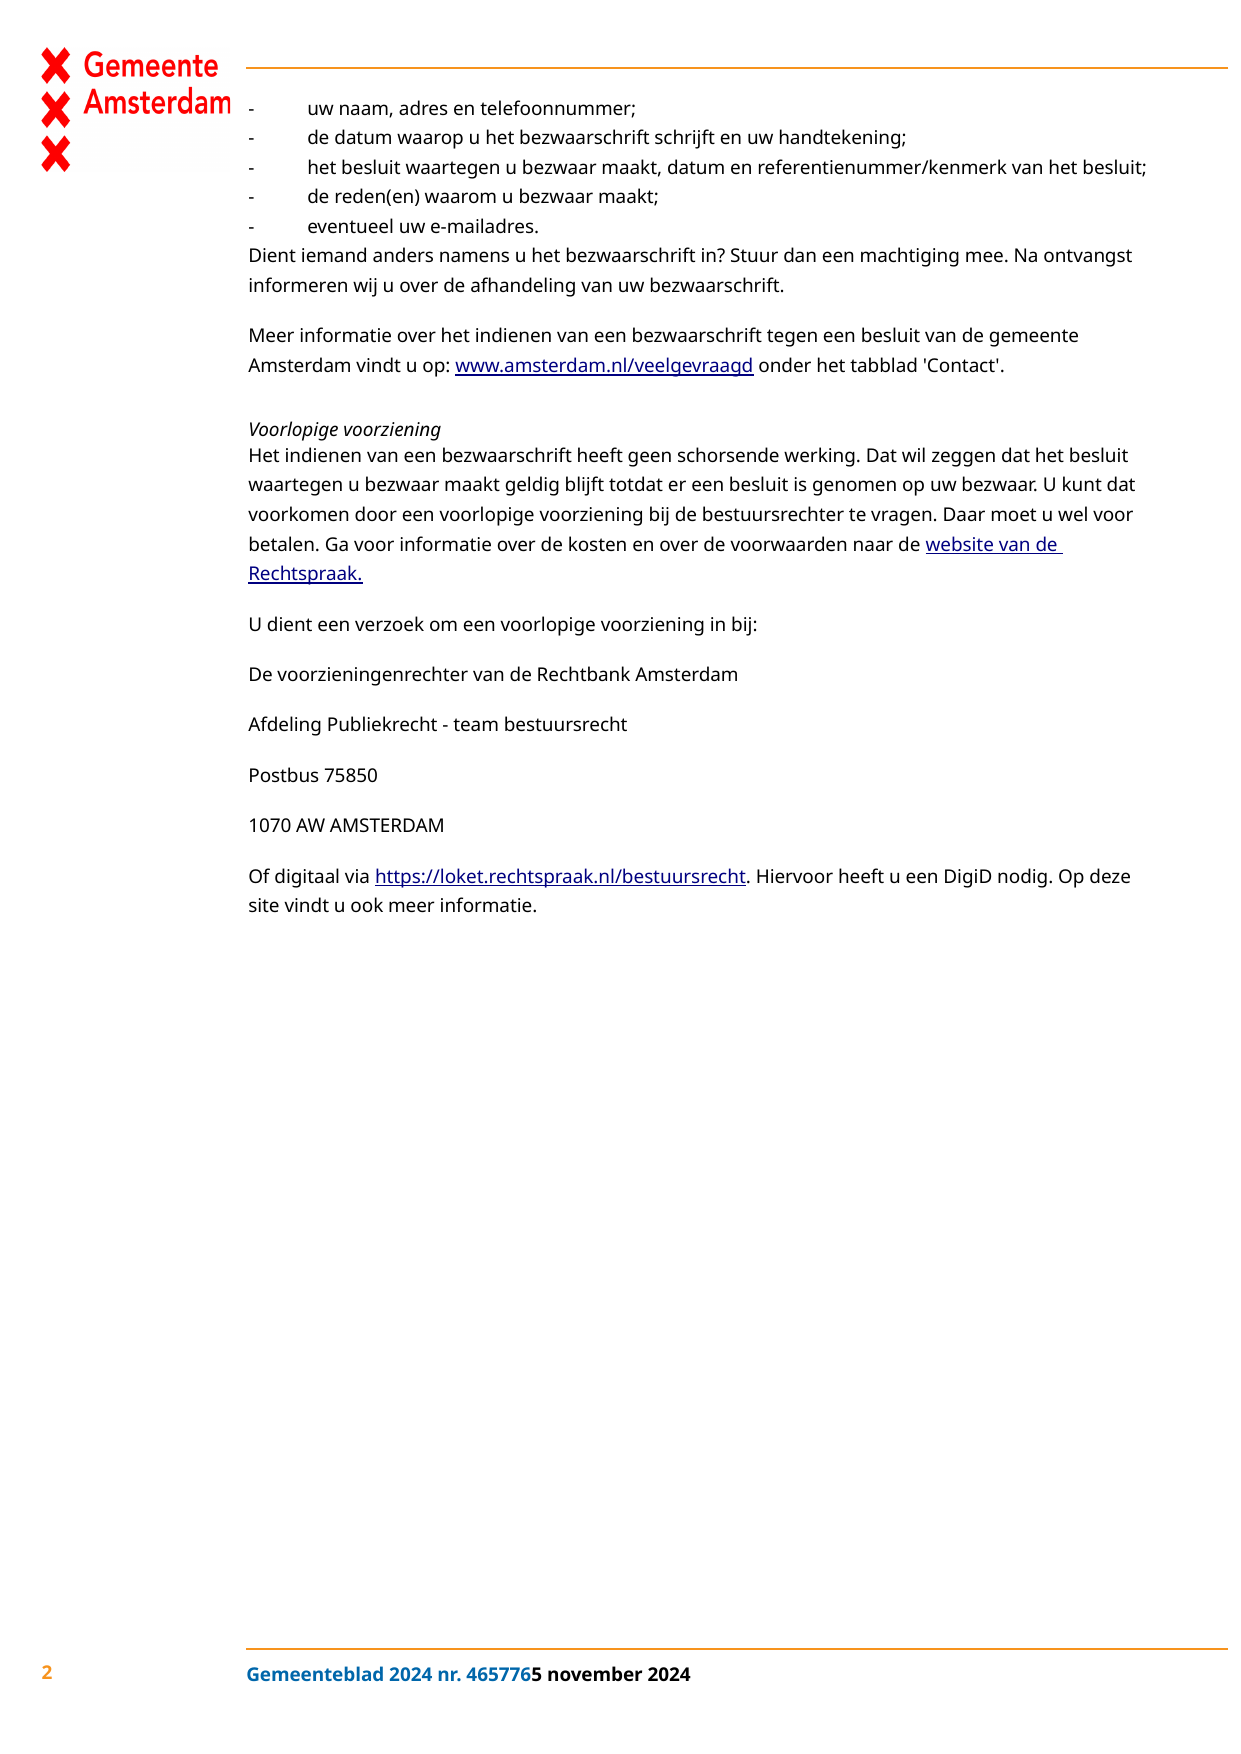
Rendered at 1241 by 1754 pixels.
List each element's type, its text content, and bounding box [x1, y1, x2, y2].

text De voorzieningenrechter van de Rechtbank Amsterdam [248, 661, 1152, 687]
text U dient een verzoek om een voorlopige voorziening in bij: [248, 611, 1152, 636]
list het besluit waartegen u bezwaar maakt, datum en referentienummer/kenmerk van het besluit; [248, 154, 1152, 180]
text Of digitaal via https://loket.rechtspraak.nl/bestuursrecht. Hiervoor heeft u een DigiD nodig. Op deze site vindt u ook meer informatie. [248, 863, 1152, 918]
text Voorlopige voorziening [248, 416, 1152, 442]
list uw naam, adres en telefoonnummer; [248, 95, 1152, 121]
list eventueel uw e-mailadres. [248, 213, 1152, 239]
text Postbus 75850 [248, 762, 1152, 788]
picture [41, 47, 231, 172]
text Meer informatie over het indienen van een bezwaarschrift tegen een besluit van de gemeente Amsterdam vindt u op: www.amsterdam.nl/veelgevraagd onder het tabblad 'Contact'. [248, 323, 1152, 378]
text 1070 AW AMSTERDAM [248, 812, 1152, 838]
list de datum waarop u het bezwaarschrift schrijft en uw handtekening; [248, 124, 1152, 150]
text Het indienen van een bezwaarschrift heeft geen schorsende werking. Dat wil zeggen dat het besluit waartegen u bezwaar maakt geldig blijft totdat er een besluit is genomen op uw bezwaar. U kunt dat voorkomen door een voorlopige voorziening bij de bestuursrechter te vragen. Daar moet u wel voor betalen. Ga voor informatie over de kosten en over de voorwaarden naar de website van de Rechtspraak. [248, 442, 1152, 586]
text Afdeling Publiekrecht - team bestuursrecht [248, 712, 1152, 737]
list de reden(en) waarom u bezwaar maakt; [248, 183, 1152, 209]
text Dient iemand anders namens u het bezwaarschrift in? Stuur dan een machtiging mee. Na ontvangst informeren wij u over de afhandeling van uw bezwaarschrift. [248, 243, 1152, 298]
